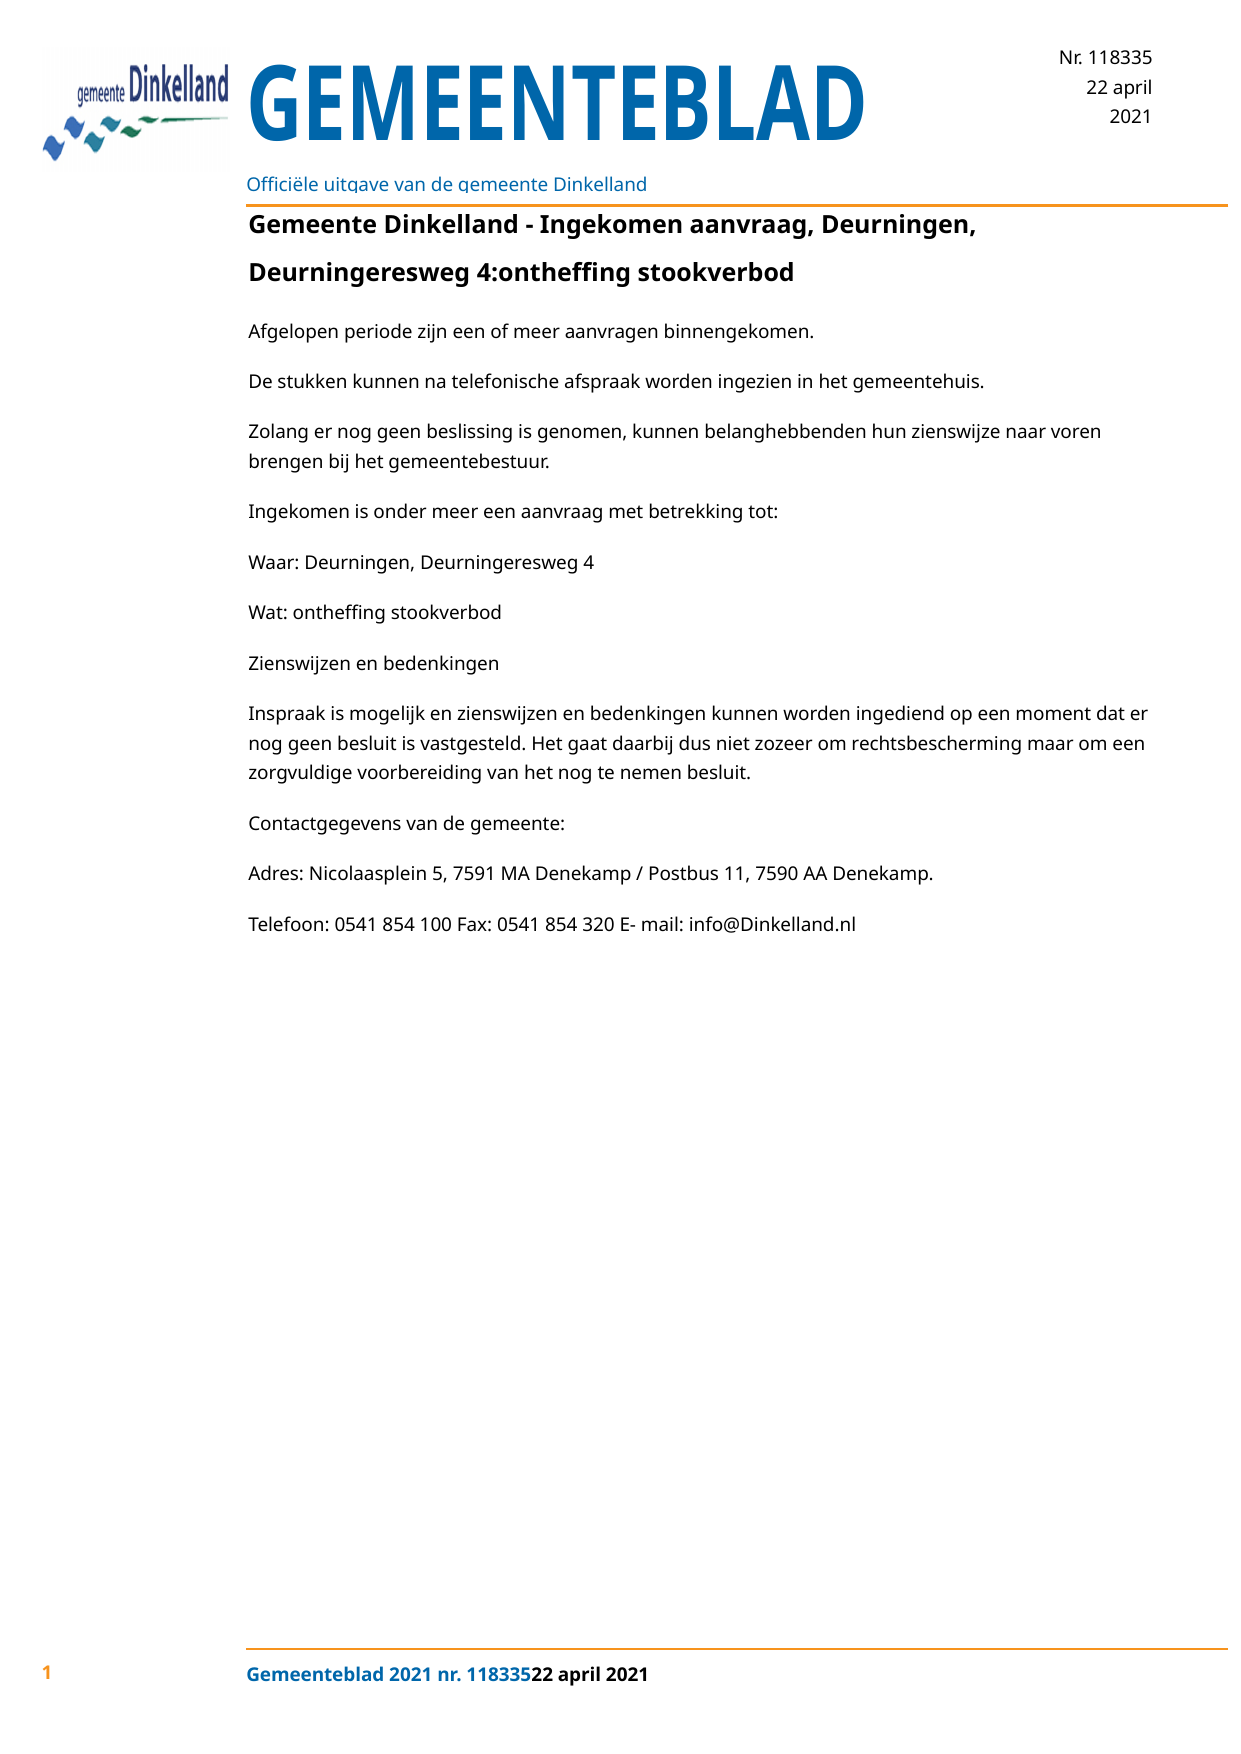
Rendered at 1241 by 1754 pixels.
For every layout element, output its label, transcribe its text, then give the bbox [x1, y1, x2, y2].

text Gemeente Dinkelland - Ingekomen aanvraag, Deurningen, Deurningeresweg 4:ontheffing stookverbod [248, 207, 1152, 288]
text Contactgegevens van de gemeente: [248, 810, 1152, 836]
text Waar: Deurningen, Deurningeresweg 4 [248, 549, 1152, 575]
text Zienswijzen en bedenkingen [248, 650, 1152, 676]
picture [41, 47, 231, 172]
text Afgelopen periode zijn een of meer aanvragen binnengekomen. [248, 318, 1152, 344]
text Adres: Nicolaasplein 5, 7591 MA Denekamp / Postbus 11, 7590 AA Denekamp. [248, 860, 1152, 886]
text Telefoon: 0541 854 100 Fax: 0541 854 320 E- mail: info@Dinkelland.nl [248, 911, 1152, 937]
text Zolang er nog geen beslissing is genomen, kunnen belanghebbenden hun zienswijze naar voren brengen bij het gemeentebestuur. [248, 419, 1152, 474]
text Ingekomen is onder meer een aanvraag met betrekking tot: [248, 499, 1152, 524]
text De stukken kunnen na telefonische afspraak worden ingezien in het gemeentehuis. [248, 368, 1152, 394]
text Inspraak is mogelijk en zienswijzen en bedenkingen kunnen worden ingediend op een moment dat er nog geen besluit is vastgesteld. Het gaat daarbij dus niet zozeer om rechtsbescherming maar om een zorgvuldige voorbereiding van het nog te nemen besluit. [248, 700, 1152, 785]
text Wat: ontheffing stookverbod [248, 599, 1152, 625]
